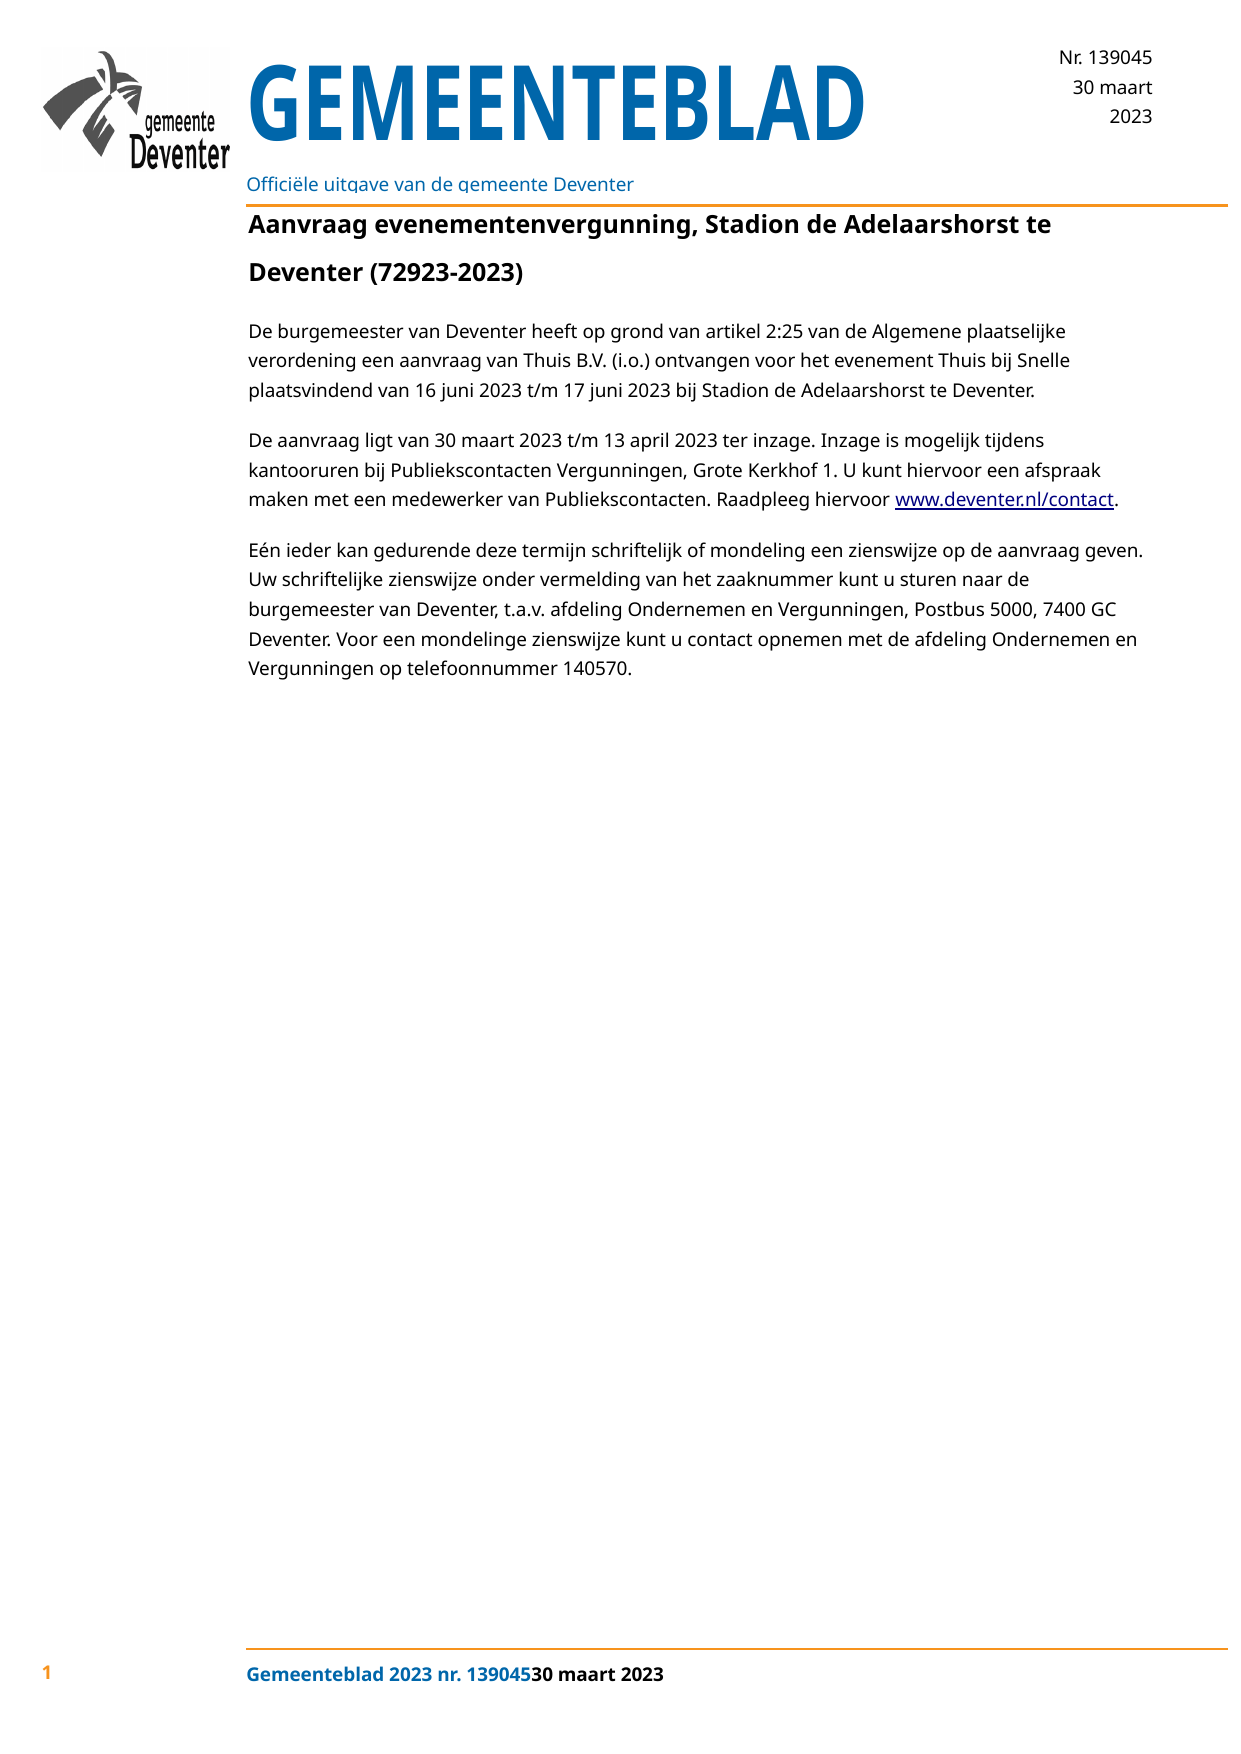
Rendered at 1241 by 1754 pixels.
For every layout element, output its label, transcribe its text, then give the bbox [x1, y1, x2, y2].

text De aanvraag ligt van 30 maart 2023 t/m 13 april 2023 ter inzage. Inzage is mogelijk tijdens kantooruren bij Publiekscontacten Vergunningen, Grote Kerkhof 1. U kunt hiervoor een afspraak maken met een medewerker van Publiekscontacten. Raadpleeg hiervoor www.deventer.nl/contact. [248, 427, 1152, 512]
text Eén ieder kan gedurende deze termijn schriftelijk of mondeling een zienswijze op de aanvraag geven. Uw schriftelijke zienswijze onder vermelding van het zaaknummer kunt u sturen naar de burgemeester van Deventer, t.a.v. afdeling Ondernemen en Vergunningen, Postbus 5000, 7400 GC Deventer. Voor een mondelinge zienswijze kunt u contact opnemen met de afdeling Ondernemen en Vergunningen op telefoonnummer 140570. [248, 537, 1152, 681]
text De burgemeester van Deventer heeft op grond van artikel 2:25 van de Algemene plaatselijke verordening een aanvraag van Thuis B.V. (i.o.) ontvangen voor het evenement Thuis bij Snelle plaatsvindend van 16 juni 2023 t/m 17 juni 2023 bij Stadion de Adelaarshorst te Deventer. [248, 318, 1152, 403]
picture [41, 47, 231, 172]
text Aanvraag evenementenvergunning, Stadion de Adelaarshorst te Deventer (72923-2023) [248, 207, 1152, 288]
